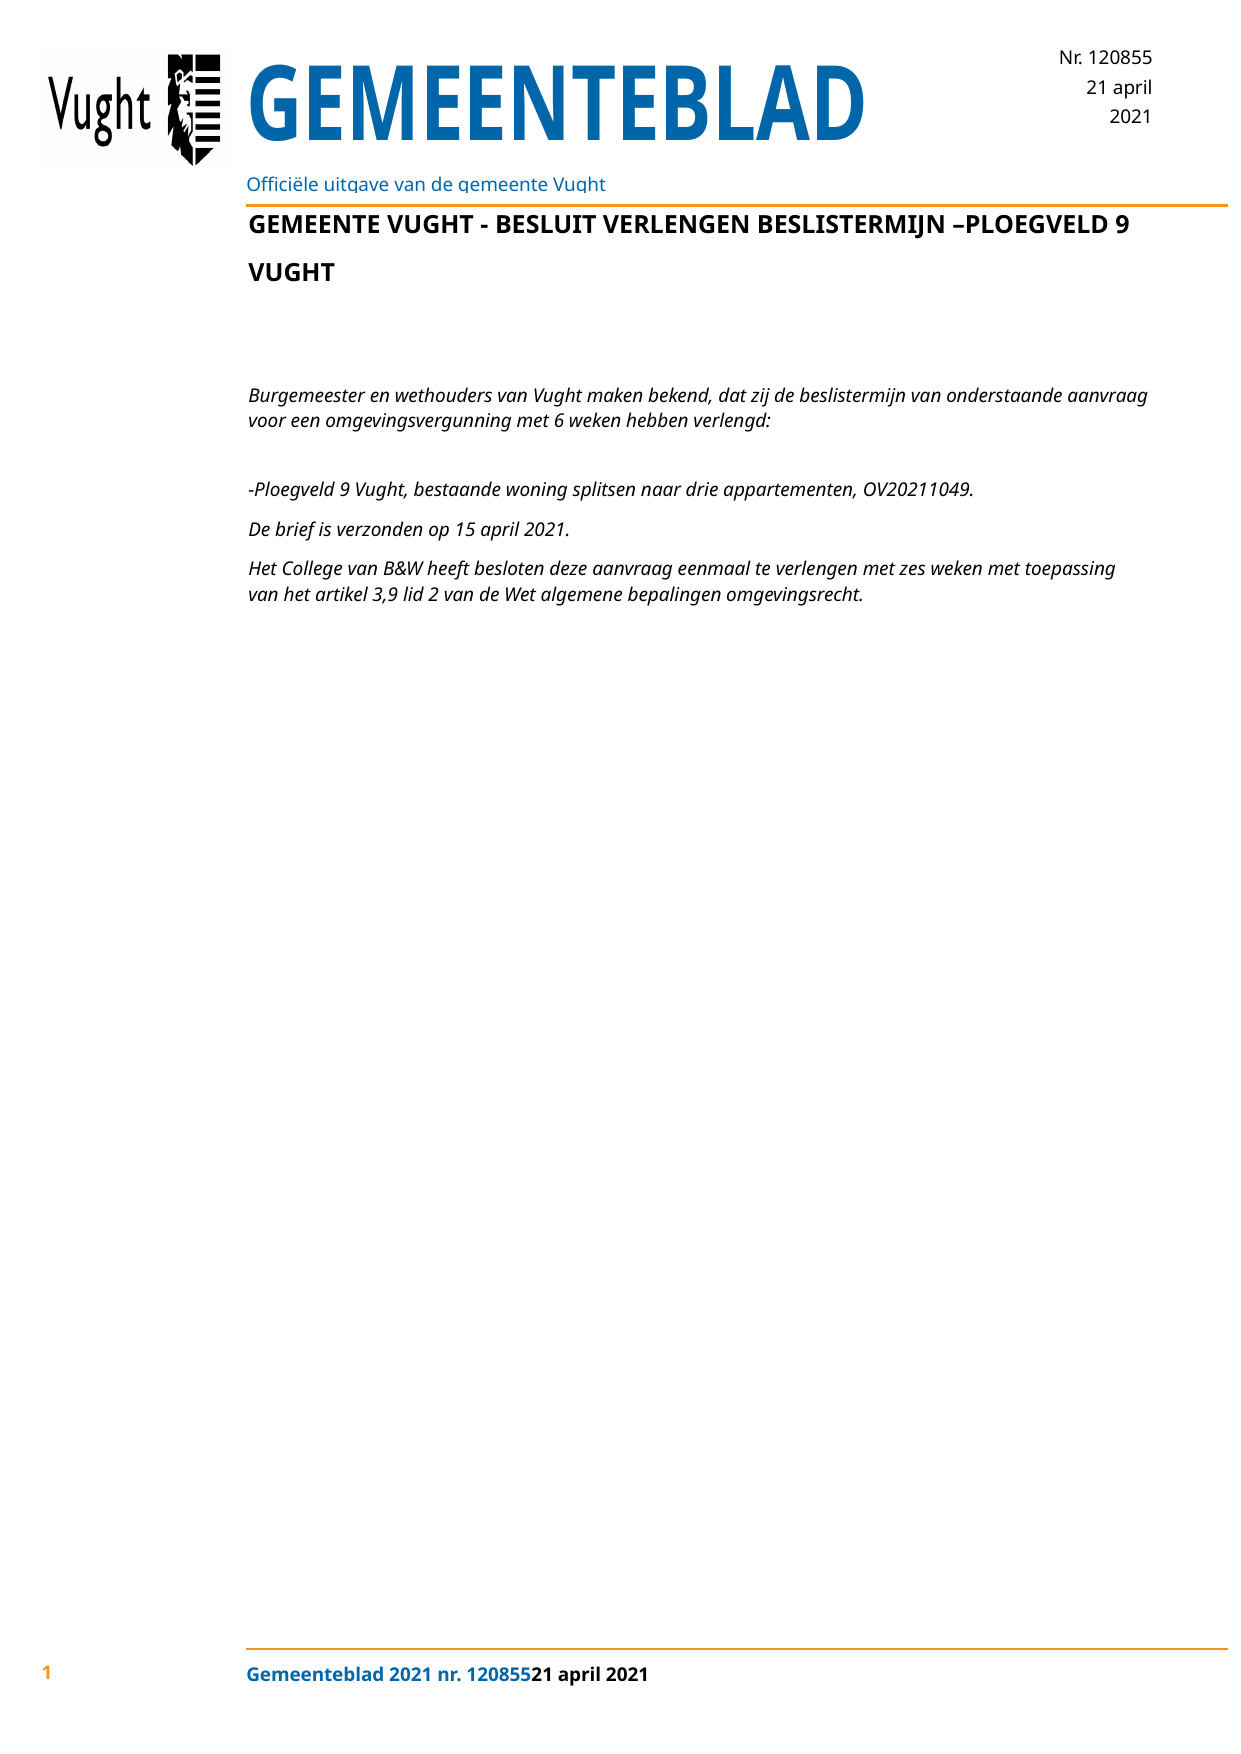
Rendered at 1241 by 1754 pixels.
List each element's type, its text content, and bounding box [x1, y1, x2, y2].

text Het College van B&W heeft besloten deze aanvraag eenmaal te verlengen met zes weken met toepassing van het artikel 3,9 lid 2 van de Wet algemene bepalingen omgevingsrecht. [248, 555, 1152, 606]
picture [41, 47, 231, 172]
text Burgemeester en wethouders van Vught maken bekend, dat zij de beslistermijn van onderstaande aanvraag voor een omgevingsvergunning met 6 weken hebben verlengd: [248, 382, 1152, 433]
text GEMEENTE VUGHT - BESLUIT VERLENGEN BESLISTERMIJN –PLOEGVELD 9 VUGHT [248, 207, 1152, 288]
text -Ploegveld 9 Vught, bestaande woning splitsen naar drie appartementen, OV20211049. [248, 476, 1152, 502]
text De brief is verzonden op 15 april 2021. [248, 516, 1152, 541]
